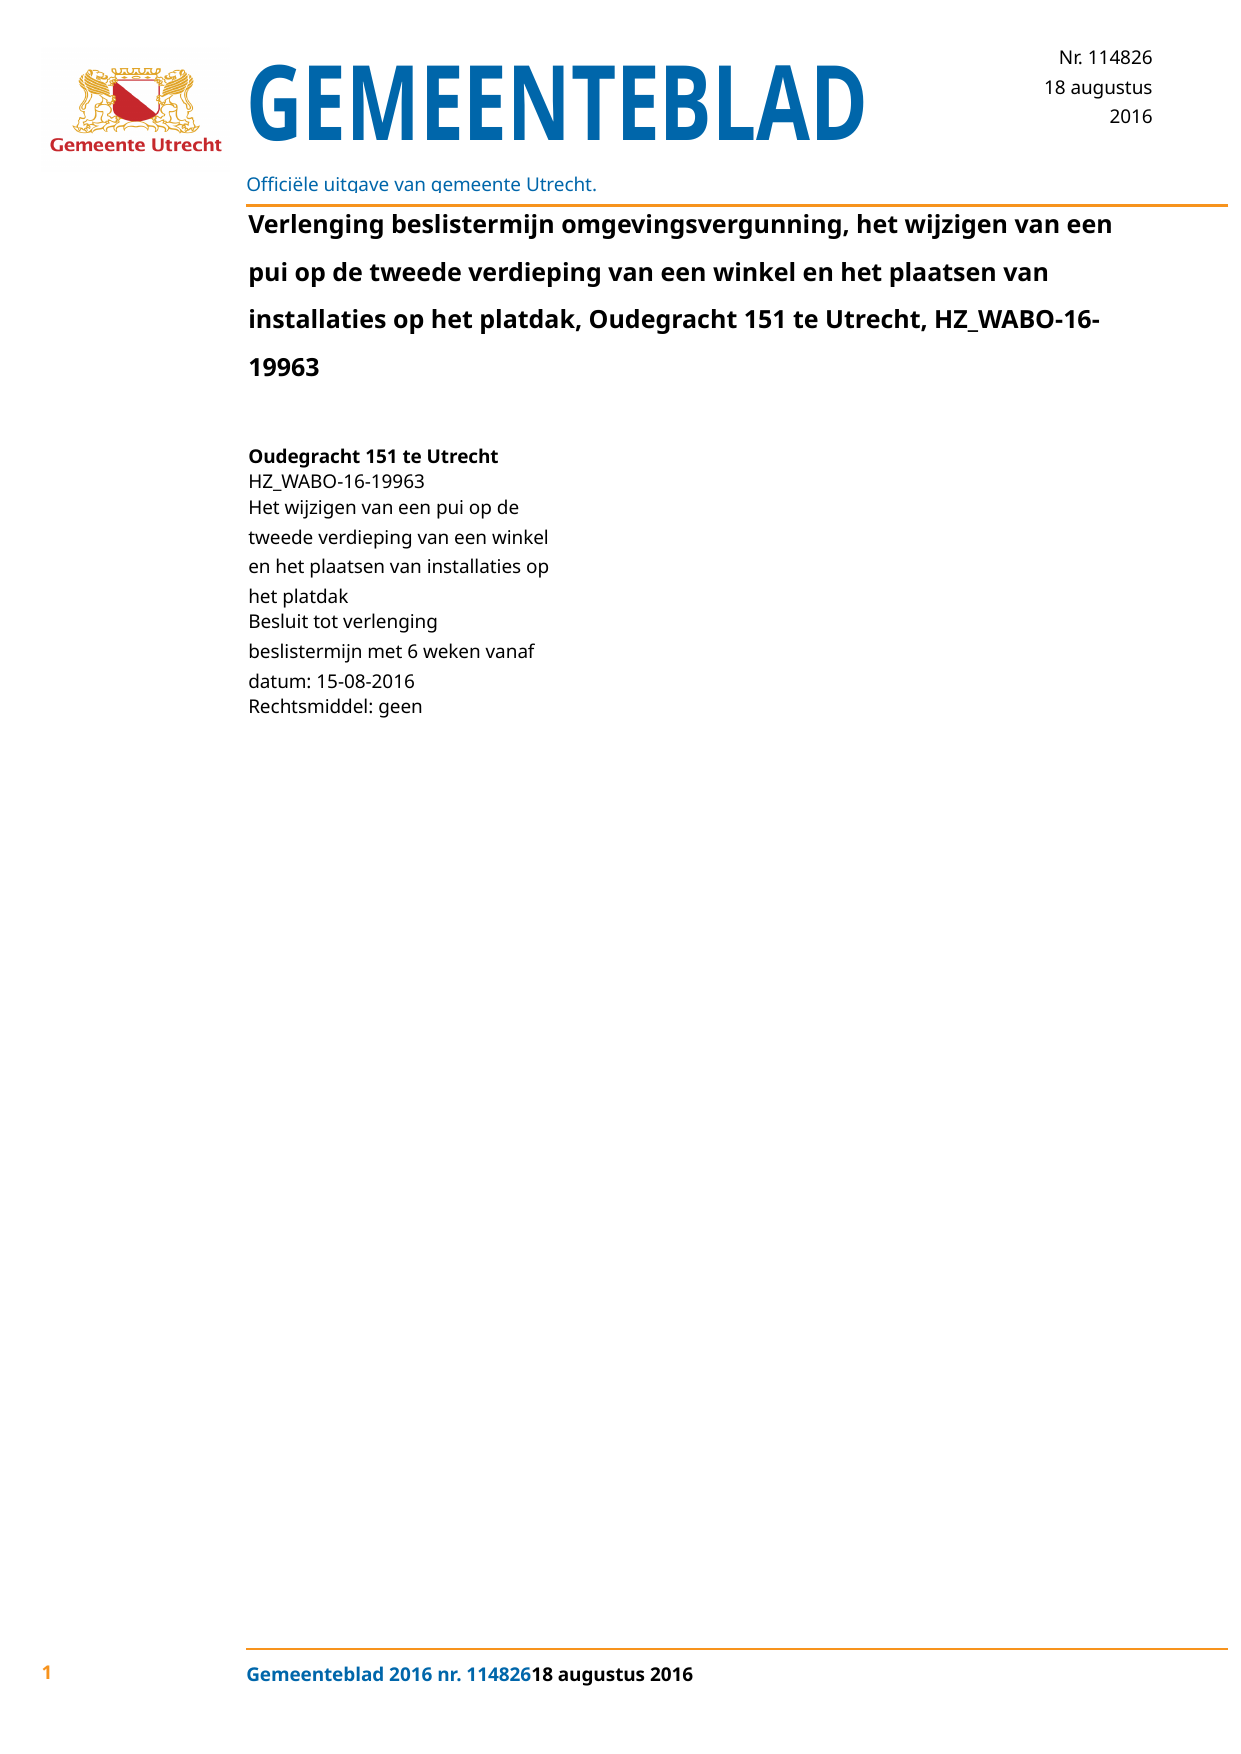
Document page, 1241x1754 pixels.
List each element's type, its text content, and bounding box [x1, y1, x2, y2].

table_cell HZ_WABO-16-19963 [248, 469, 549, 494]
table_cell [850, 469, 1152, 494]
table_cell Rechtsmiddel: geen [248, 694, 549, 719]
table_cell [549, 609, 850, 694]
table_cell [549, 469, 850, 494]
table_cell [850, 694, 1152, 719]
table_cell [549, 694, 850, 719]
text Verlenging beslistermijn omgevingsvergunning, het wijzigen van een pui op de tweede verdieping van een winkel en het plaatsen van installaties op het platdak, Oudegracht 151 te Utrecht, HZ_WABO-16-19963 [248, 207, 1152, 384]
table_header [549, 443, 850, 468]
table_header [850, 443, 1152, 468]
table_cell Besluit tot verlenging beslistermijn met 6 weken vanaf datum: 15-08-2016 [248, 609, 549, 694]
table_header Oudegracht 151 te Utrecht [248, 443, 549, 468]
table_cell [850, 609, 1152, 694]
table_cell Het wijzigen van een pui op de tweede verdieping van een winkel en het plaatsen van installaties op het platdak [248, 494, 549, 609]
picture [41, 47, 231, 172]
